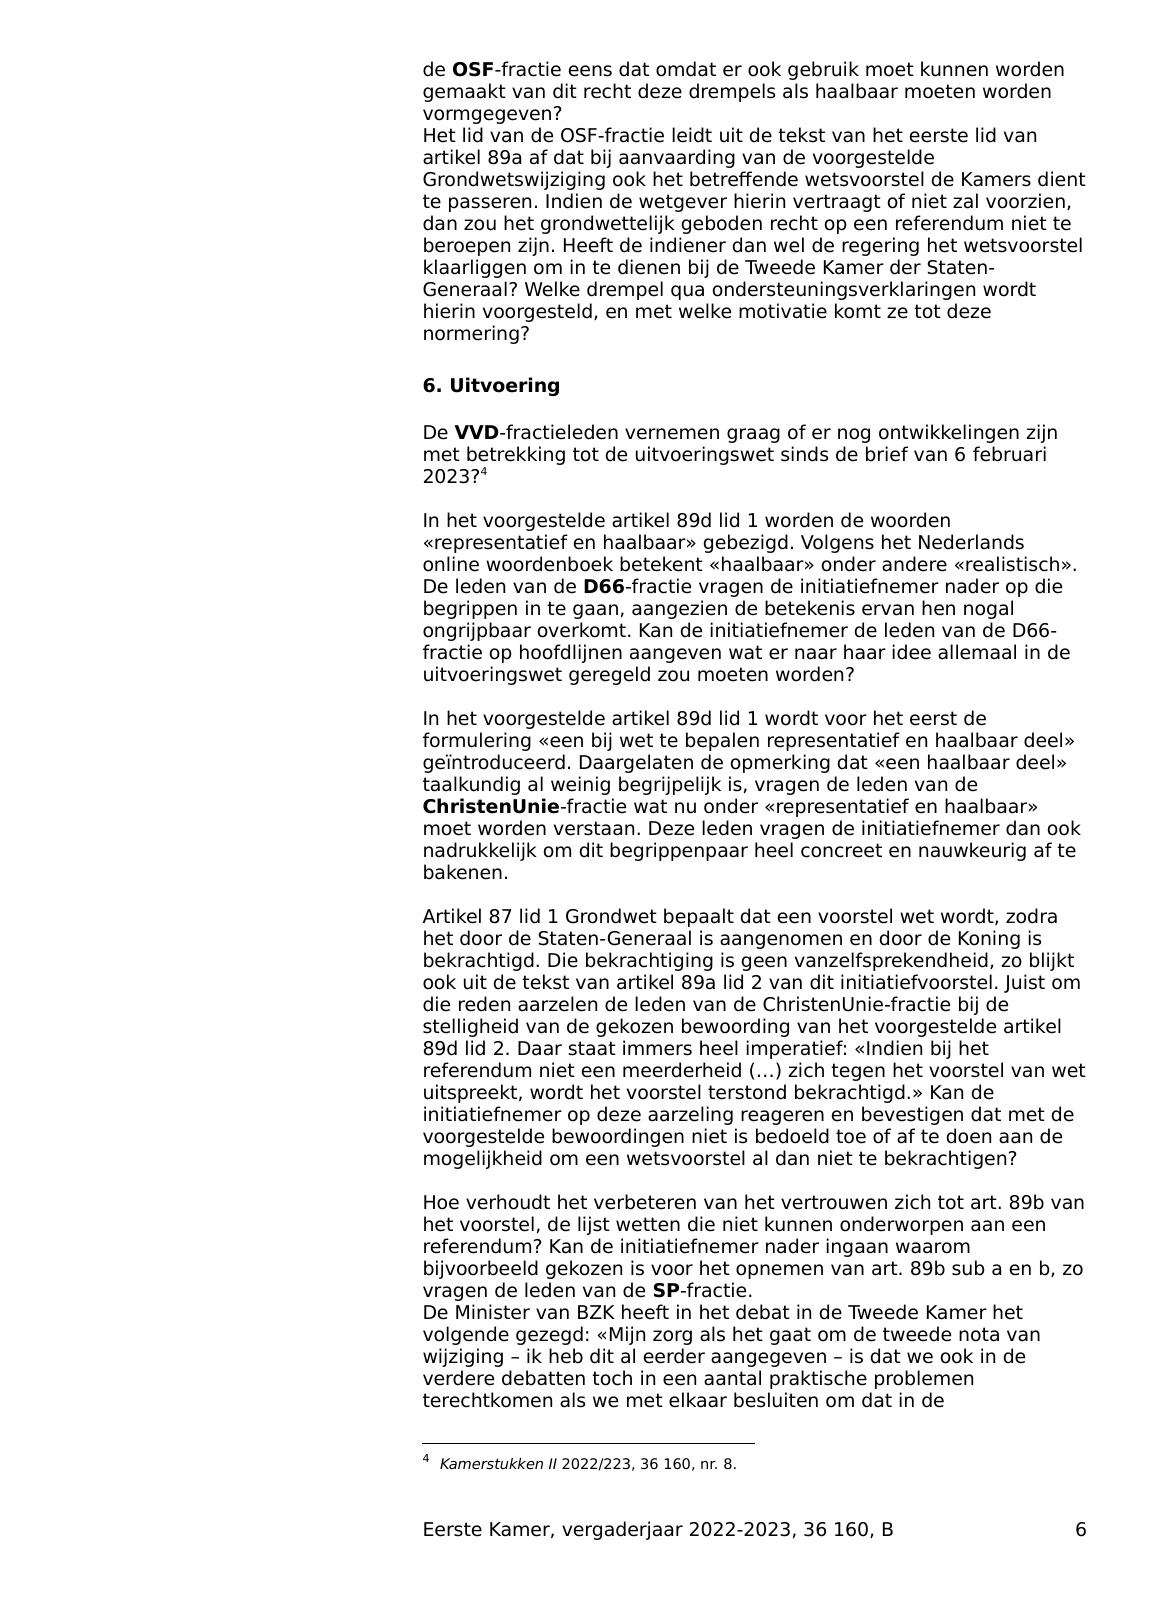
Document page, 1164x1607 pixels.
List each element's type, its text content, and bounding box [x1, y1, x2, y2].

text de OSF-fractie eens dat omdat er ook gebruik moet kunnen worden gemaakt van dit recht deze drempels als haalbaar moeten worden vormgegeven? [422, 59, 1087, 125]
text Hoe verhoudt het verbeteren van het vertrouwen zich tot art. 89b van het voorstel, de lijst wetten die niet kunnen onderworpen aan een referendum? Kan de initiatiefnemer nader ingaan waarom bijvoorbeeld gekozen is voor het opnemen van art. 89b sub a en b, zo vragen de leden van de SP-fractie. [422, 1192, 1087, 1302]
text In het voorgestelde artikel 89d lid 1 wordt voor het eerst de formulering «een bij wet te bepalen representatief en haalbaar deel» geïntroduceerd. Daargelaten de opmerking dat «een haalbaar deel» taalkundig al weinig begrijpelijk is, vragen de leden van de ChristenUnie-fractie wat nu onder «representatief en haalbaar» moet worden verstaan. Deze leden vragen de initiatiefnemer dan ook nadrukkelijk om dit begrippenpaar heel concreet en nauwkeurig af te bakenen. [422, 708, 1087, 884]
subtitle 6. Uitvoering [422, 375, 1087, 397]
text In het voorgestelde artikel 89d lid 1 worden de woorden «representatief en haalbaar» gebezigd. Volgens het Nederlands online woordenboek betekent «haalbaar» onder andere «realistisch». De leden van de D66-fractie vragen de initiatiefnemer nader op die begrippen in te gaan, aangezien de betekenis ervan hen nogal ongrijpbaar overkomt. Kan de initiatiefnemer de leden van de D66-fractie op hoofdlijnen aangeven wat er naar haar idee allemaal in de uitvoeringswet geregeld zou moeten worden? [422, 510, 1087, 686]
text De VVD-fractieleden vernemen graag of er nog ontwikkelingen zijn met betrekking tot de uitvoeringswet sinds de brief van 6 februari 2023? [422, 422, 1087, 488]
text Kamerstukken II 2022/223, 36 160, nr. 8. [422, 1452, 1087, 1474]
text Het lid van de OSF-fractie leidt uit de tekst van het eerste lid van artikel 89a af dat bij aanvaarding van de voorgestelde Grondwetswijziging ook het betreffende wetsvoorstel de Kamers dient te passeren. Indien de wetgever hierin vertraagt of niet zal voorzien, dan zou het grondwettelijk geboden recht op een referendum niet te beroepen zijn. Heeft de indiener dan wel de regering het wetsvoorstel klaarliggen om in te dienen bij de Tweede Kamer der Staten-Generaal? Welke drempel qua ondersteuningsverklaringen wordt hierin voorgesteld, en met welke motivatie komt ze tot deze normering? [422, 125, 1087, 345]
text Artikel 87 lid 1 Grondwet bepaalt dat een voorstel wet wordt, zodra het door de Staten-Generaal is aangenomen en door de Koning is bekrachtigd. Die bekrachtiging is geen vanzelfsprekendheid, zo blijkt ook uit de tekst van artikel 89a lid 2 van dit initiatiefvoorstel. Juist om die reden aarzelen de leden van de ChristenUnie-fractie bij de stelligheid van de gekozen bewoording van het voorgestelde artikel 89d lid 2. Daar staat immers heel imperatief: «Indien bij het referendum niet een meerderheid (…) zich tegen het voorstel van wet uitspreekt, wordt het voorstel terstond bekrachtigd.» Kan de initiatiefnemer op deze aarzeling reageren en bevestigen dat met de voorgestelde bewoordingen niet is bedoeld toe of af te doen aan de mogelijkheid om een wetsvoorstel al dan niet te bekrachtigen? [422, 906, 1087, 1170]
text De Minister van BZK heeft in het debat in de Tweede Kamer het volgende gezegd: «Mijn zorg als het gaat om de tweede nota van wijziging – ik heb dit al eerder aangegeven – is dat we ook in de verdere debatten toch in een aantal praktische problemen terechtkomen als we met elkaar besluiten om dat in de [422, 1302, 1087, 1412]
